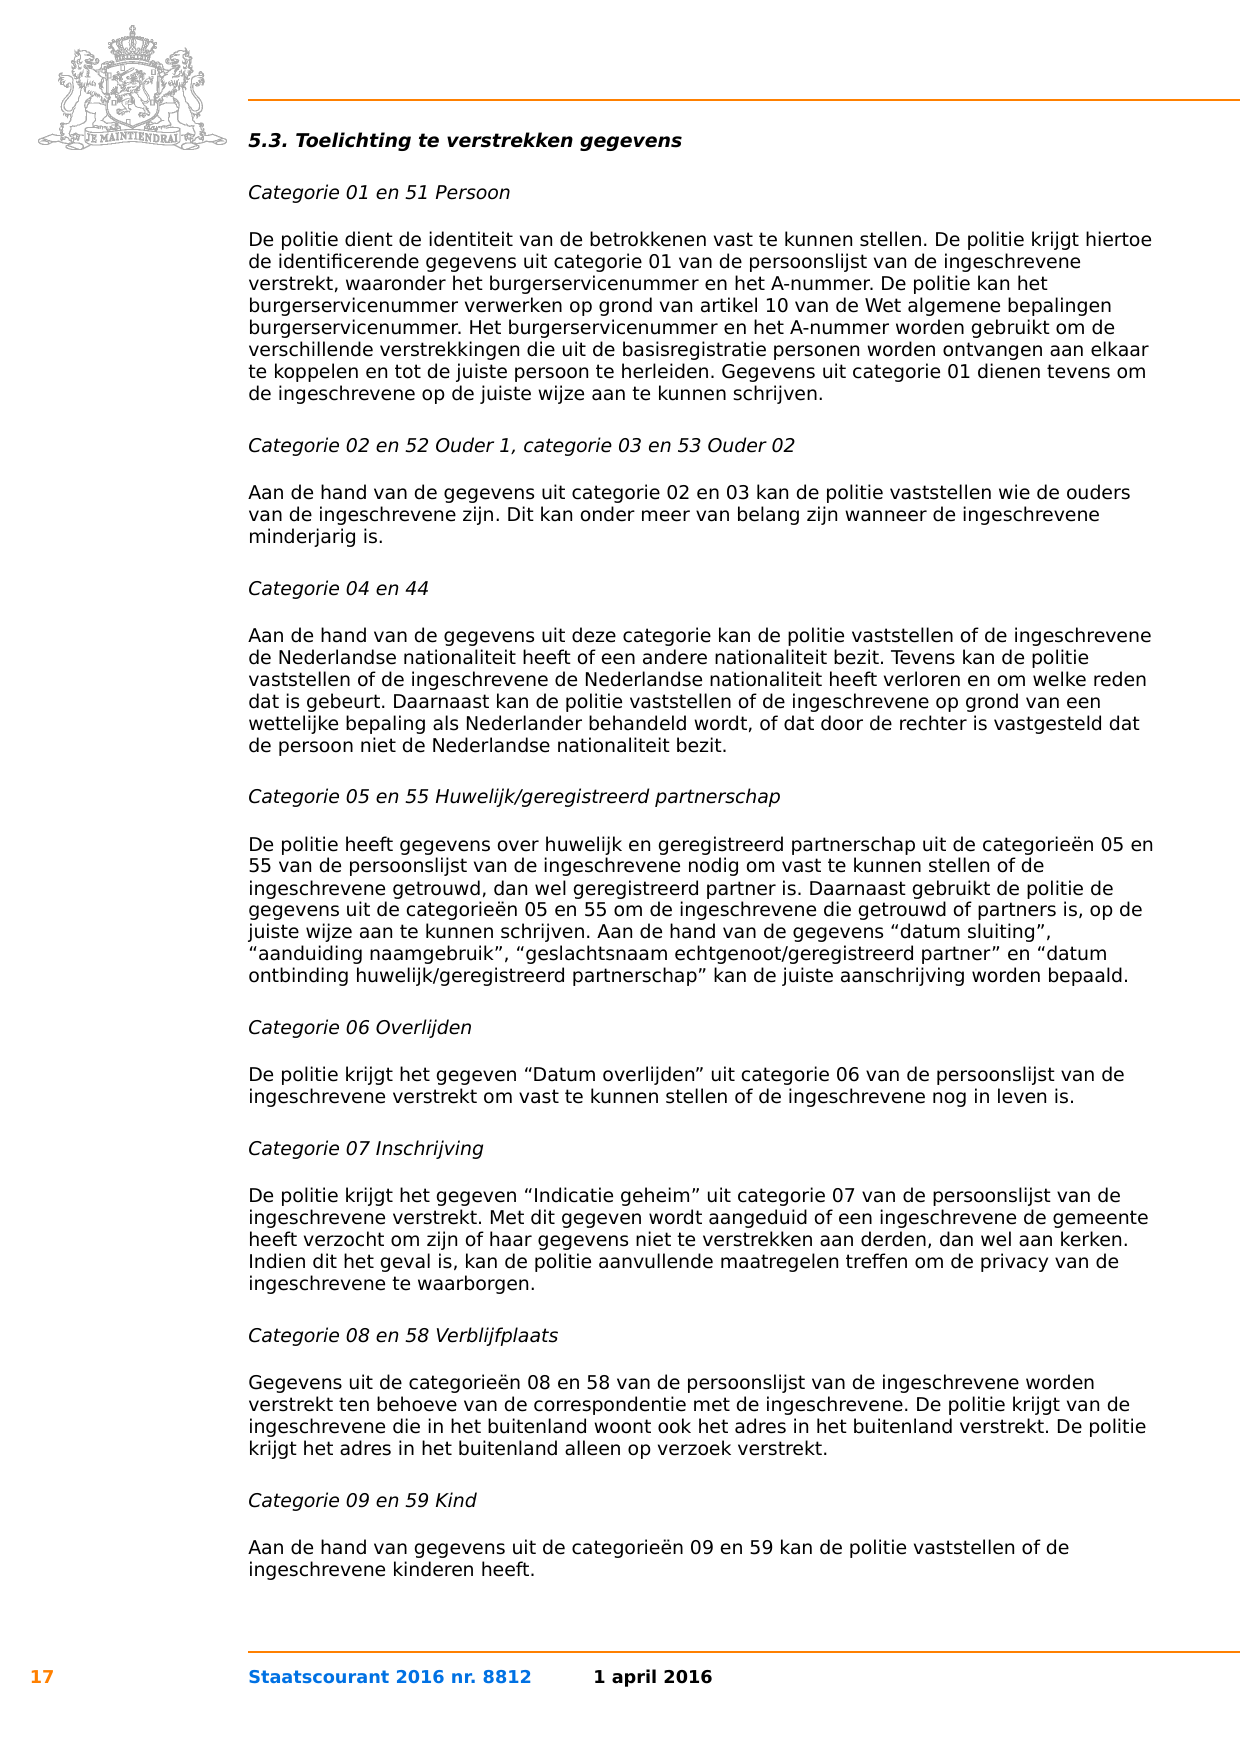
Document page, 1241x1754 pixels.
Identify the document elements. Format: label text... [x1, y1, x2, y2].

subtitle 5.3. Toelichting te verstrekken gegevens [248, 130, 1163, 152]
text Aan de hand van de gegevens uit deze categorie kan de politie vaststellen of de ingeschrevene de Nederlandse nationaliteit heeft of een andere nationaliteit bezit. Tevens kan de politie vaststellen of de ingeschrevene de Nederlandse nationaliteit heeft verloren en om welke reden dat is gebeurt. Daarnaast kan de politie vaststellen of de ingeschrevene op grond van een wettelijke bepaling als Nederlander behandeld wordt, of dat door de rechter is vastgesteld dat de persoon niet de Nederlandse nationaliteit bezit. [248, 624, 1163, 756]
text De politie krijgt het gegeven “Datum overlijden” uit categorie 06 van de persoonslijst van de ingeschrevene verstrekt om vast te kunnen stellen of de ingeschrevene nog in leven is. [248, 1064, 1163, 1108]
text Aan de hand van gegevens uit de categorieën 09 en 59 kan de politie vaststellen of de ingeschrevene kinderen heeft. [248, 1537, 1163, 1581]
text Gegevens uit de categorieën 08 en 58 van de persoonslijst van de ingeschrevene worden verstrekt ten behoeve van de correspondentie met de ingeschrevene. De politie krijgt van de ingeschrevene die in het buitenland woont ook het adres in het buitenland verstrekt. De politie krijgt het adres in het buitenland alleen op verzoek verstrekt. [248, 1372, 1163, 1460]
subtitle Categorie 08 en 58 Verblijfplaats [248, 1325, 1163, 1347]
subtitle Categorie 05 en 55 Huwelijk/geregistreerd partnerschap [248, 786, 1163, 808]
picture [38, 25, 227, 150]
text De politie heeft gegevens over huwelijk en geregistreerd partnerschap uit de categorieën 05 en 55 van de persoonslijst van de ingeschrevene nodig om vast te kunnen stellen of de ingeschrevene getrouwd, dan wel geregistreerd partner is. Daarnaast gebruikt de politie de gegevens uit de categorieën 05 en 55 om de ingeschrevene die getrouwd of partners is, op de juiste wijze aan te kunnen schrijven. Aan de hand van de gegevens “datum sluiting”, “aanduiding naamgebruik”, “geslachtsnaam echtgenoot/geregistreerd partner” en “datum ontbinding huwelijk/geregistreerd partnerschap” kan de juiste aanschrijving worden bepaald. [248, 833, 1163, 987]
text Aan de hand van de gegevens uit categorie 02 en 03 kan de politie vaststellen wie de ouders van de ingeschrevene zijn. Dit kan onder meer van belang zijn wanneer de ingeschrevene minderjarig is. [248, 482, 1163, 548]
subtitle Categorie 06 Overlijden [248, 1017, 1163, 1039]
subtitle Categorie 01 en 51 Persoon [248, 182, 1163, 204]
subtitle Categorie 07 Inschrijving [248, 1138, 1163, 1160]
subtitle Categorie 04 en 44 [248, 578, 1163, 599]
text De politie krijgt het gegeven “Indicatie geheim” uit categorie 07 van de persoonslijst van de ingeschrevene verstrekt. Met dit gegeven wordt aangeduid of een ingeschrevene de gemeente heeft verzocht om zijn of haar gegevens niet te verstrekken aan derden, dan wel aan kerken. Indien dit het geval is, kan de politie aanvullende maatregelen treffen om de privacy van de ingeschrevene te waarborgen. [248, 1185, 1163, 1295]
subtitle Categorie 02 en 52 Ouder 1, categorie 03 en 53 Ouder 02 [248, 435, 1163, 457]
text De politie dient de identiteit van de betrokkenen vast te kunnen stellen. De politie krijgt hiertoe de identificerende gegevens uit categorie 01 van de persoonslijst van de ingeschrevene verstrekt, waaronder het burgerservicenummer en het A-nummer. De politie kan het burgerservicenummer verwerken op grond van artikel 10 van de Wet algemene bepalingen burgerservicenummer. Het burgerservicenummer en het A-nummer worden gebruikt om de verschillende verstrekkingen die uit de basisregistratie personen worden ontvangen aan elkaar te koppelen en tot de juiste persoon te herleiden. Gegevens uit categorie 01 dienen tevens om de ingeschrevene op de juiste wijze aan te kunnen schrijven. [248, 229, 1163, 405]
subtitle Categorie 09 en 59 Kind [248, 1490, 1163, 1512]
